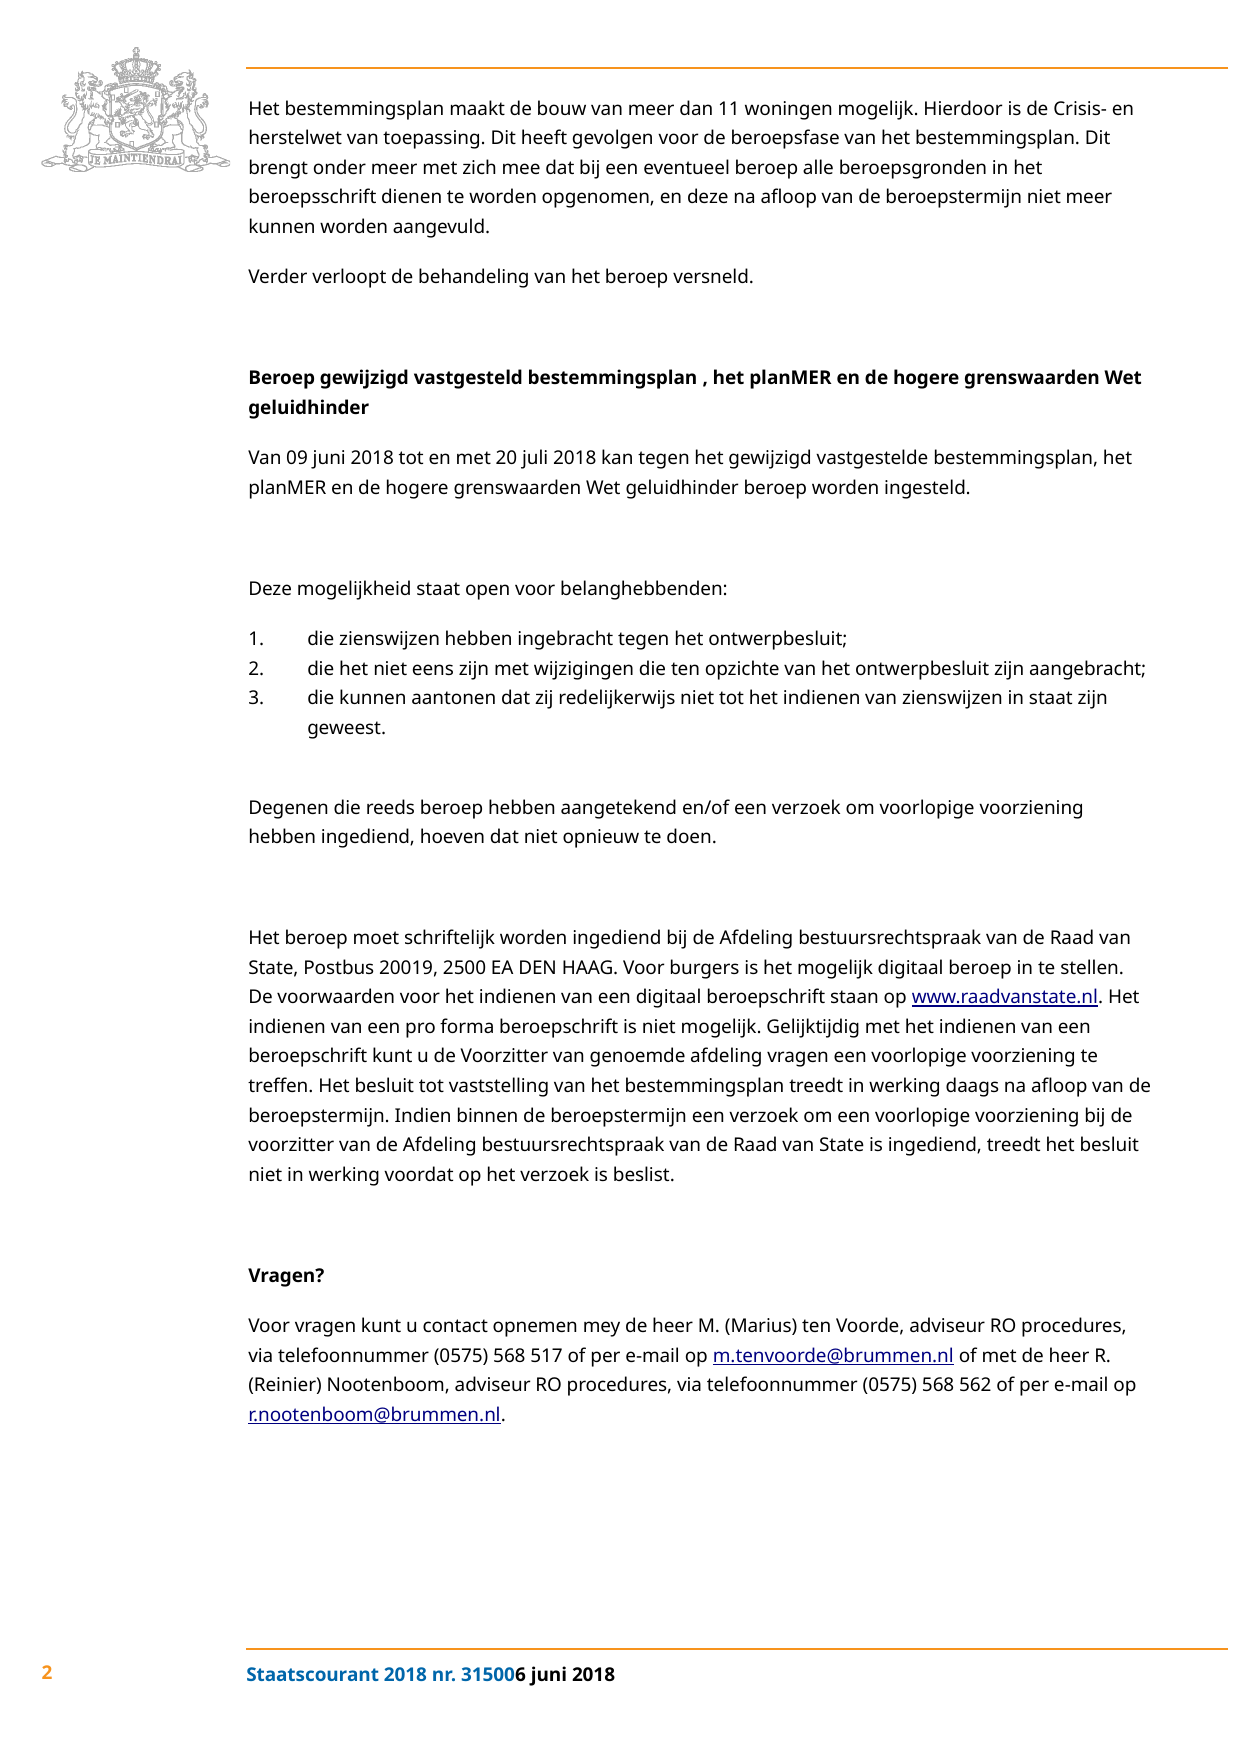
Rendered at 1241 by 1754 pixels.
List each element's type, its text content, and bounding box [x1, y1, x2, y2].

picture [41, 47, 231, 172]
list die kunnen aantonen dat zij redelijkerwijs niet tot het indienen van zienswijzen in staat zijn geweest. [248, 684, 1152, 740]
text Deze mogelijkheid staat open voor belanghebbenden: [248, 575, 1152, 601]
text Het beroep moet schriftelijk worden ingediend bij de Afdeling bestuursrechtspraak van de Raad van State, Postbus 20019, 2500 EA DEN HAAG. Voor burgers is het mogelijk digitaal beroep in te stellen. De voorwaarden voor het indienen van een digitaal beroepschrift staan op www.raadvanstate.nl. Het indienen van een pro forma beroepschrift is niet mogelijk. Gelijktijdig met het indienen van een beroepschrift kunt u de Voorzitter van genoemde afdeling vragen een voorlopige voorziening te treffen. Het besluit tot vaststelling van het bestemmingsplan treedt in werking daags na afloop van de beroepstermijn. Indien binnen de beroepstermijn een verzoek om een voorlopige voorziening bij de voorzitter van de Afdeling bestuursrechtspraak van de Raad van State is ingediend, treedt het besluit niet in werking voordat op het verzoek is beslist. [248, 924, 1152, 1187]
list die zienswijzen hebben ingebracht tegen het ontwerpbesluit; [248, 625, 1152, 651]
text Van 09 juni 2018 tot en met 20 juli 2018 kan tegen het gewijzigd vastgestelde bestemmingsplan, het planMER en de hogere grenswaarden Wet geluidhinder beroep worden ingesteld. [248, 444, 1152, 500]
text Voor vragen kunt u contact opnemen mey de heer M. (Marius) ten Voorde, adviseur RO procedures, via telefoonnummer (0575) 568 517 of per e-mail op m.tenvoorde@brummen.nl of met de heer R. (Reinier) Nootenboom, adviseur RO procedures, via telefoonnummer (0575) 568 562 of per e-mail op r.nootenboom@brummen.nl. [248, 1312, 1152, 1427]
text Het bestemmingsplan maakt de bouw van meer dan 11 woningen mogelijk. Hierdoor is de Crisis- en herstelwet van toepassing. Dit heeft gevolgen voor de beroepsfase van het bestemmingsplan. Dit brengt onder meer met zich mee dat bij een eventueel beroep alle beroepsgronden in het beroepsschrift dienen te worden opgenomen, en deze na afloop van de beroepstermijn niet meer kunnen worden aangevuld. [248, 95, 1152, 239]
text Vragen? [248, 1262, 1152, 1288]
text Verder verloopt de behandeling van het beroep versneld. [248, 263, 1152, 289]
list die het niet eens zijn met wijzigingen die ten opzichte van het ontwerpbesluit zijn aangebracht; [248, 655, 1152, 681]
text Degenen die reeds beroep hebben aangetekend en/of een verzoek om voorlopige voorziening hebben ingediend, hoeven dat niet opnieuw te doen. [248, 794, 1152, 849]
text Beroep gewijzigd vastgesteld bestemmingsplan , het planMER en de hogere grenswaarden Wet geluidhinder [248, 364, 1152, 420]
